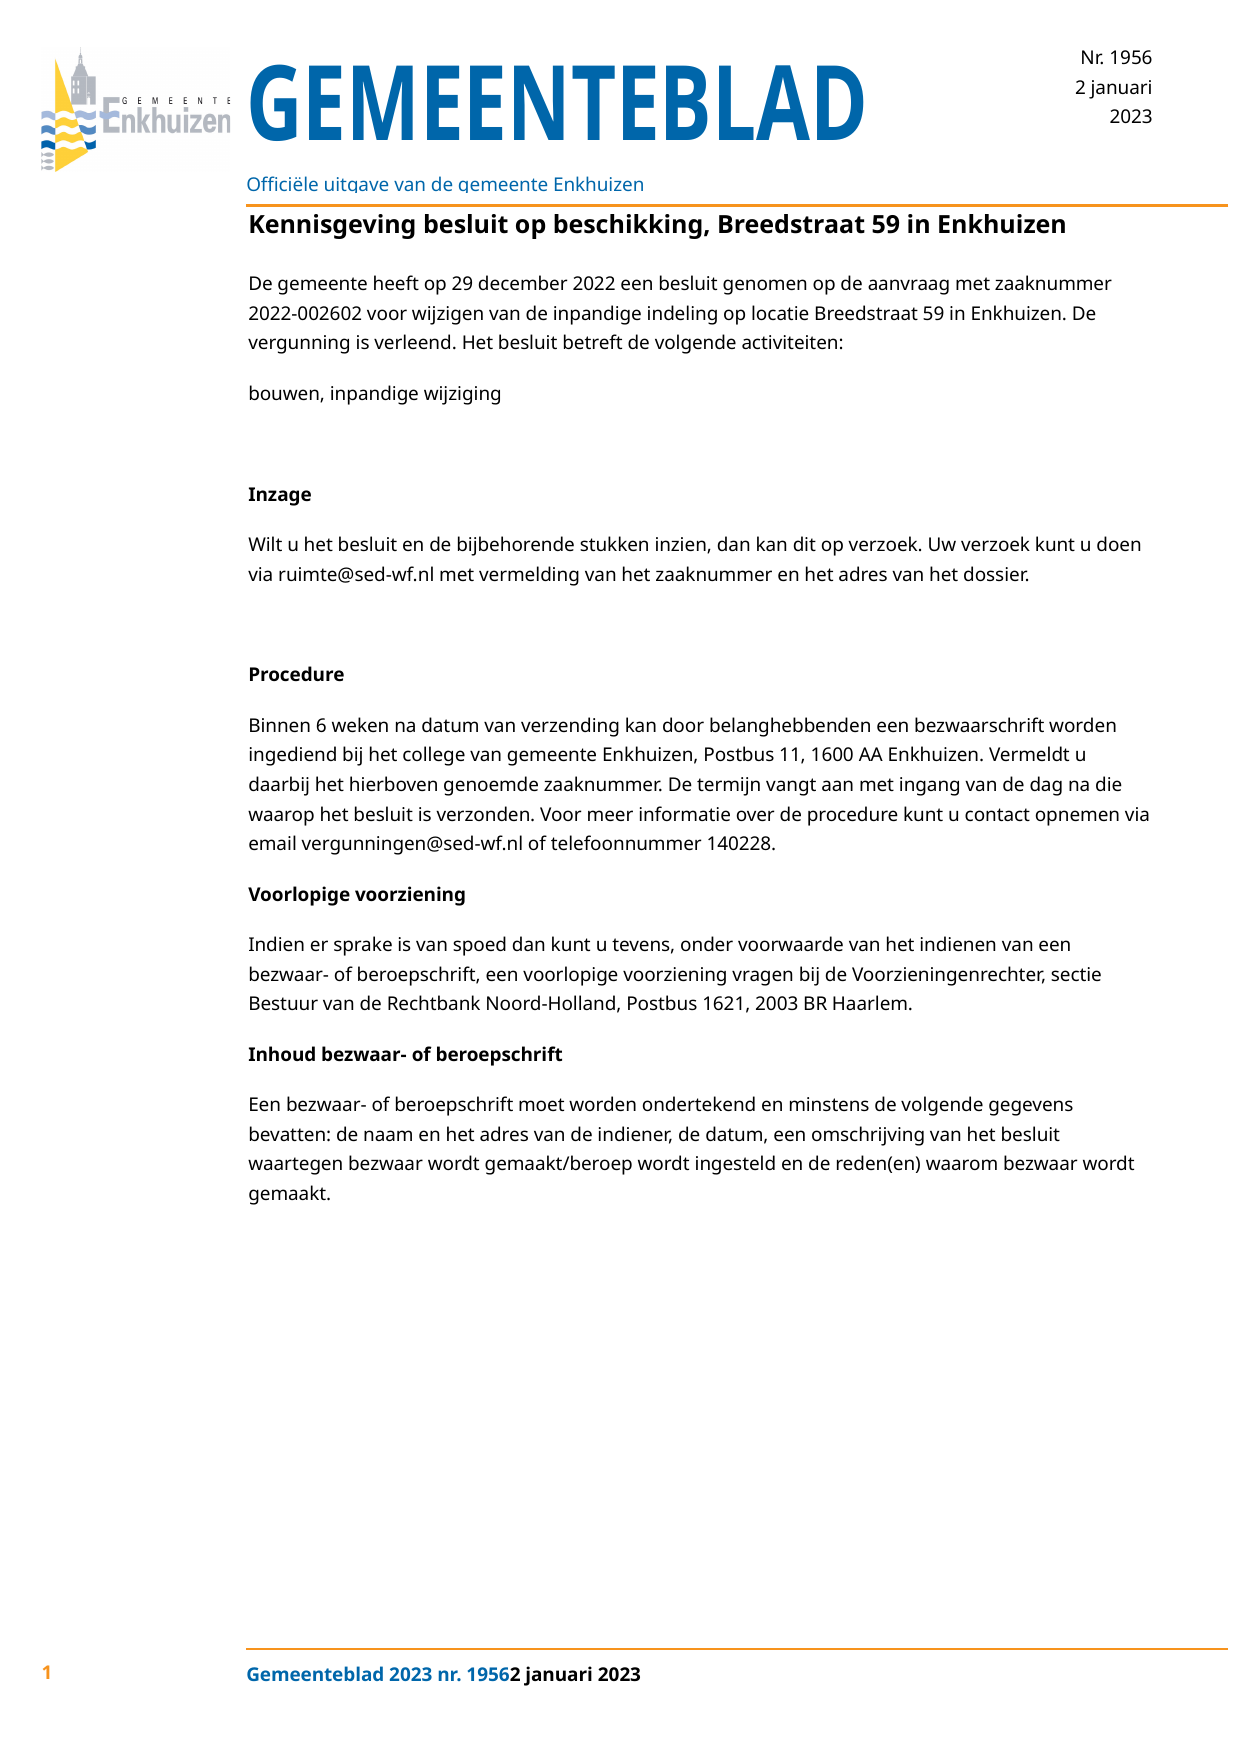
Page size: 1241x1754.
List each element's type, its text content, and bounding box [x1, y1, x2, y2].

text Binnen 6 weken na datum van verzending kan door belanghebbenden een bezwaarschrift worden ingediend bij het college van gemeente Enkhuizen, Postbus 11, 1600 AA Enkhuizen. Vermeldt u daarbij het hierboven genoemde zaaknummer. De termijn vangt aan met ingang van de dag na die waarop het besluit is verzonden. Voor meer informatie over de procedure kunt u contact opnemen via email vergunningen@sed-wf.nl of telefoonnummer 140228. [248, 712, 1152, 856]
text De gemeente heeft op 29 december 2022 een besluit genomen op de aanvraag met zaaknummer 2022-002602 voor wijzigen van de inpandige indeling op locatie Breedstraat 59 in Enkhuizen. De vergunning is verleend. Het besluit betreft de volgende activiteiten: [248, 270, 1152, 355]
text Inhoud bezwaar- of beroepschrift [248, 1041, 1152, 1066]
text Kennisgeving besluit op beschikking, Breedstraat 59 in Enkhuizen [248, 207, 1152, 241]
text Voorlopige voorziening [248, 881, 1152, 906]
text Procedure [248, 662, 1152, 687]
text Indien er sprake is van spoed dan kunt u tevens, onder voorwaarde van het indienen van een bezwaar- of beroepschrift, een voorlopige voorziening vragen bij de Voorzieningenrechter, sectie Bestuur van de Rechtbank Noord-Holland, Postbus 1621, 2003 BR Haarlem. [248, 931, 1152, 1016]
text Een bezwaar- of beroepschrift moet worden ondertekend en minstens de volgende gegevens bevatten: de naam en het adres van de indiener, de datum, een omschrijving van het besluit waartegen bezwaar wordt gemaakt/beroep wordt ingesteld en de reden(en) waarom bezwaar wordt gemaakt. [248, 1091, 1152, 1206]
text Wilt u het besluit en de bijbehorende stukken inzien, dan kan dit op verzoek. Uw verzoek kunt u doen via ruimte@sed-wf.nl met vermelding van het zaaknummer en het adres van het dossier. [248, 531, 1152, 586]
text Inzage [248, 481, 1152, 506]
picture [41, 47, 231, 172]
text bouwen, inpandige wijziging [248, 380, 1152, 406]
